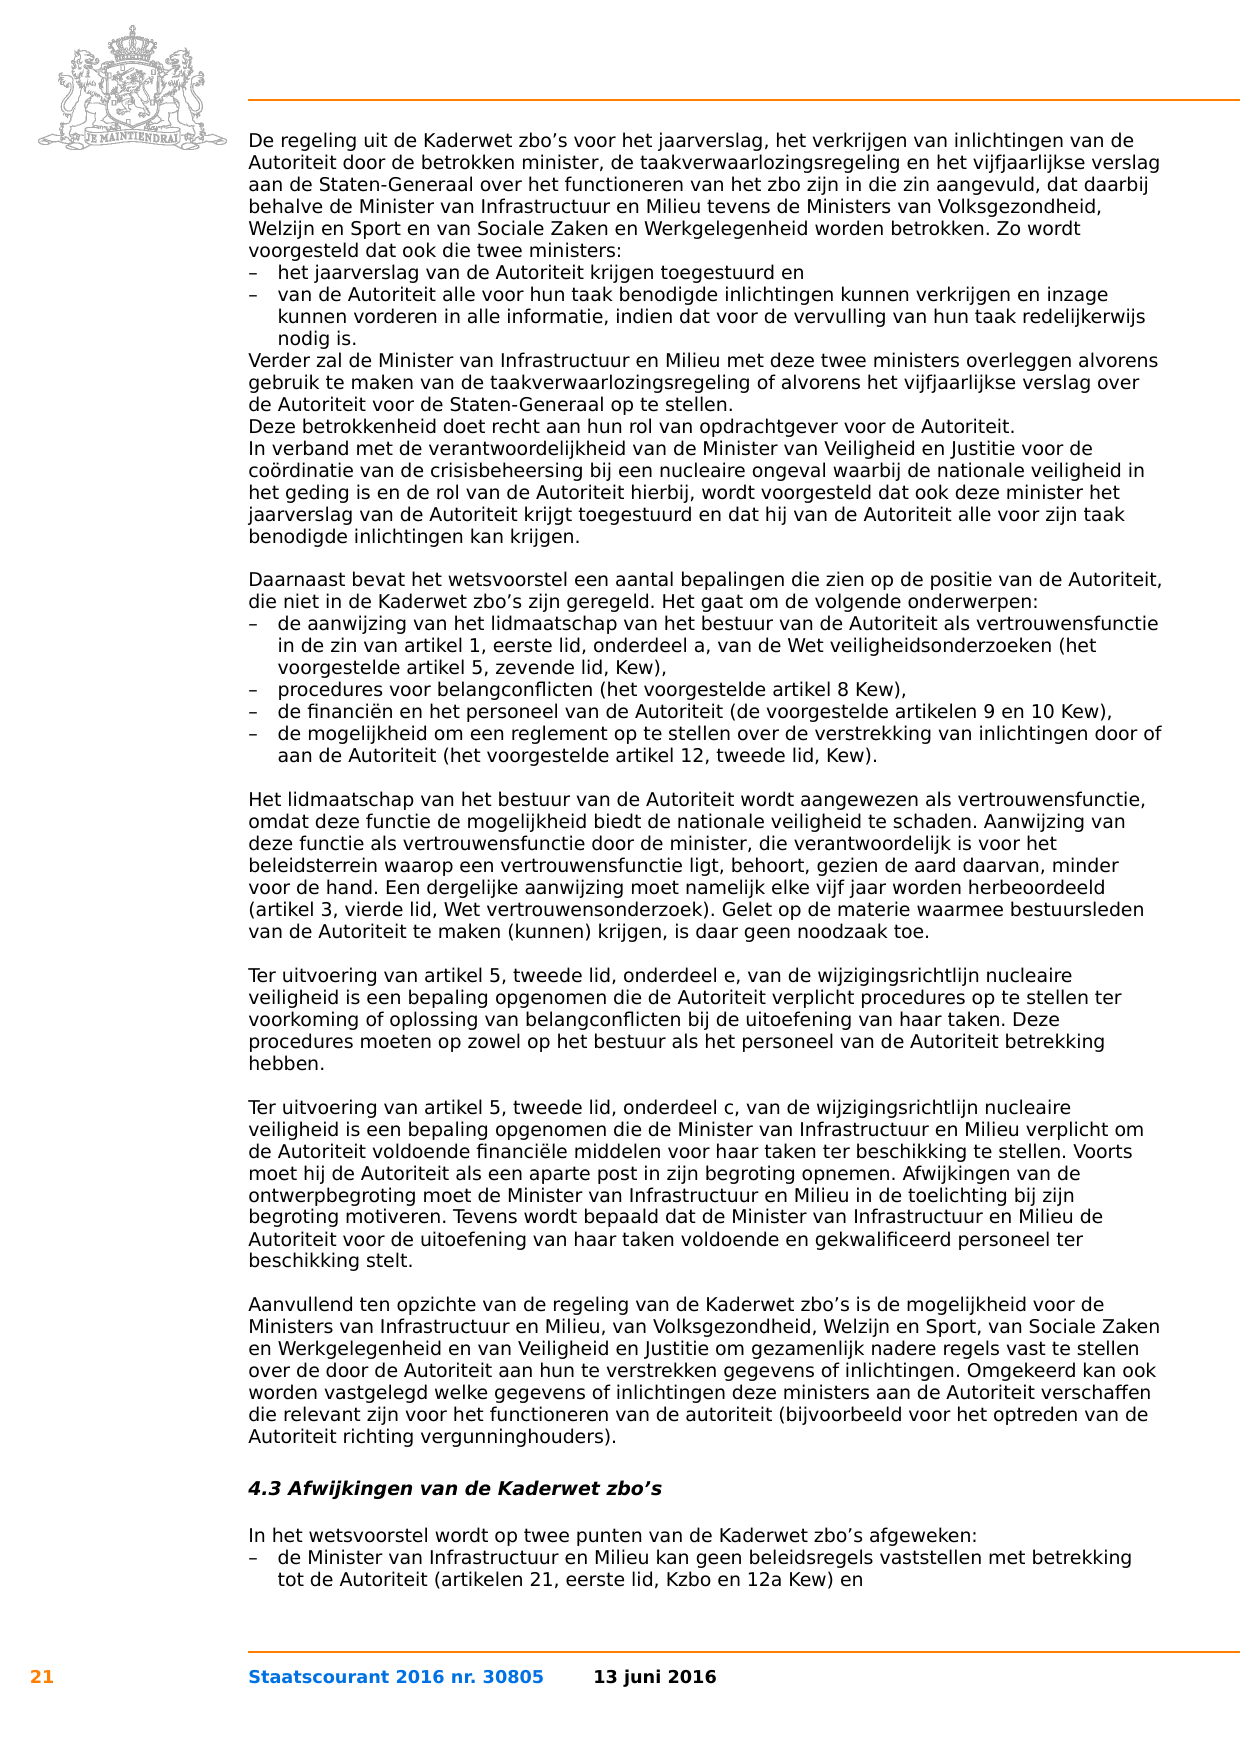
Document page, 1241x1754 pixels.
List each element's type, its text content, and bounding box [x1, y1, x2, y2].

text – de aanwijzing van het lidmaatschap van het bestuur van de Autoriteit als vertrouwensfunctie in de zin van artikel 1, eerste lid, onderdeel a, van de Wet veiligheidsonderzoeken (het voorgestelde artikel 5, zevende lid, Kew), [248, 613, 1163, 679]
text In verband met de verantwoordelijkheid van de Minister van Veiligheid en Justitie voor de coördinatie van de crisisbeheersing bij een nucleaire ongeval waarbij de nationale veiligheid in het geding is en de rol van de Autoriteit hierbij, wordt voorgesteld dat ook deze minister het jaarverslag van de Autoriteit krijgt toegestuurd en dat hij van de Autoriteit alle voor zijn taak benodigde inlichtingen kan krijgen. [248, 438, 1163, 547]
text Het lidmaatschap van het bestuur van de Autoriteit wordt aangewezen als vertrouwensfunctie, omdat deze functie de mogelijkheid biedt de nationale veiligheid te schaden. Aanwijzing van deze functie als vertrouwensfunctie door de minister, die verantwoordelijk is voor het beleidsterrein waarop een vertrouwensfunctie ligt, behoort, gezien de aard daarvan, minder voor de hand. Een dergelijke aanwijzing moet namelijk elke vijf jaar worden herbeoordeeld (artikel 3, vierde lid, Wet vertrouwensonderzoek). Gelet op de materie waarmee bestuursleden van de Autoriteit te maken (kunnen) krijgen, is daar geen noodzaak toe. [248, 789, 1163, 943]
text Aanvullend ten opzichte van de regeling van de Kaderwet zbo’s is de mogelijkheid voor de Ministers van Infrastructuur en Milieu, van Volksgezondheid, Welzijn en Sport, van Sociale Zaken en Werkgelegenheid en van Veiligheid en Justitie om gezamenlijk nadere regels vast te stellen over de door de Autoriteit aan hun te verstrekken gegevens of inlichtingen. Omgekeerd kan ook worden vastgelegd welke gegevens of inlichtingen deze ministers aan de Autoriteit verschaffen die relevant zijn voor het functioneren van de autoriteit (bijvoorbeeld voor het optreden van de Autoriteit richting vergunninghouders). [248, 1294, 1163, 1448]
text – van de Autoriteit alle voor hun taak benodigde inlichtingen kunnen verkrijgen en inzage kunnen vorderen in alle informatie, indien dat voor de vervulling van hun taak redelijkerwijs nodig is. [248, 284, 1163, 350]
subtitle 4.3 Afwijkingen van de Kaderwet zbo’s [248, 1478, 1163, 1500]
text Ter uitvoering van artikel 5, tweede lid, onderdeel e, van de wijzigingsrichtlijn nucleaire veiligheid is een bepaling opgenomen die de Autoriteit verplicht procedures op te stellen ter voorkoming of oplossing van belangconflicten bij de uitoefening van haar taken. Deze procedures moeten op zowel op het bestuur als het personeel van de Autoriteit betrekking hebben. [248, 965, 1163, 1075]
picture [38, 25, 227, 150]
text – de financiën en het personeel van de Autoriteit (de voorgestelde artikelen 9 en 10 Kew), [248, 701, 1163, 723]
text In het wetsvoorstel wordt op twee punten van de Kaderwet zbo’s afgeweken: [248, 1525, 1163, 1547]
text De regeling uit de Kaderwet zbo’s voor het jaarverslag, het verkrijgen van inlichtingen van de Autoriteit door de betrokken minister, de taakverwaarlozingsregeling en het vijfjaarlijkse verslag aan de Staten-Generaal over het functioneren van het zbo zijn in die zin aangevuld, dat daarbij behalve de Minister van Infrastructuur en Milieu tevens de Ministers van Volksgezondheid, Welzijn en Sport en van Sociale Zaken en Werkgelegenheid worden betrokken. Zo wordt voorgesteld dat ook die twee ministers: [248, 130, 1163, 262]
text – de Minister van Infrastructuur en Milieu kan geen beleidsregels vaststellen met betrekking tot de Autoriteit (artikelen 21, eerste lid, Kzbo en 12a Kew) en [248, 1547, 1163, 1591]
text – procedures voor belangconflicten (het voorgestelde artikel 8 Kew), [248, 679, 1163, 701]
text – het jaarverslag van de Autoriteit krijgen toegestuurd en [248, 262, 1163, 284]
text Verder zal de Minister van Infrastructuur en Milieu met deze twee ministers overleggen alvorens gebruik te maken van de taakverwaarlozingsregeling of alvorens het vijfjaarlijkse verslag over de Autoriteit voor de Staten-Generaal op te stellen. [248, 350, 1163, 416]
text – de mogelijkheid om een reglement op te stellen over de verstrekking van inlichtingen door of aan de Autoriteit (het voorgestelde artikel 12, tweede lid, Kew). [248, 723, 1163, 767]
text Daarnaast bevat het wetsvoorstel een aantal bepalingen die zien op de positie van de Autoriteit, die niet in de Kaderwet zbo’s zijn geregeld. Het gaat om de volgende onderwerpen: [248, 569, 1163, 613]
text Deze betrokkenheid doet recht aan hun rol van opdrachtgever voor de Autoriteit. [248, 416, 1163, 438]
text Ter uitvoering van artikel 5, tweede lid, onderdeel c, van de wijzigingsrichtlijn nucleaire veiligheid is een bepaling opgenomen die de Minister van Infrastructuur en Milieu verplicht om de Autoriteit voldoende financiële middelen voor haar taken ter beschikking te stellen. Voorts moet hij de Autoriteit als een aparte post in zijn begroting opnemen. Afwijkingen van de ontwerpbegroting moet de Minister van Infrastructuur en Milieu in de toelichting bij zijn begroting motiveren. Tevens wordt bepaald dat de Minister van Infrastructuur en Milieu de Autoriteit voor de uitoefening van haar taken voldoende en gekwalificeerd personeel ter beschikking stelt. [248, 1097, 1163, 1272]
